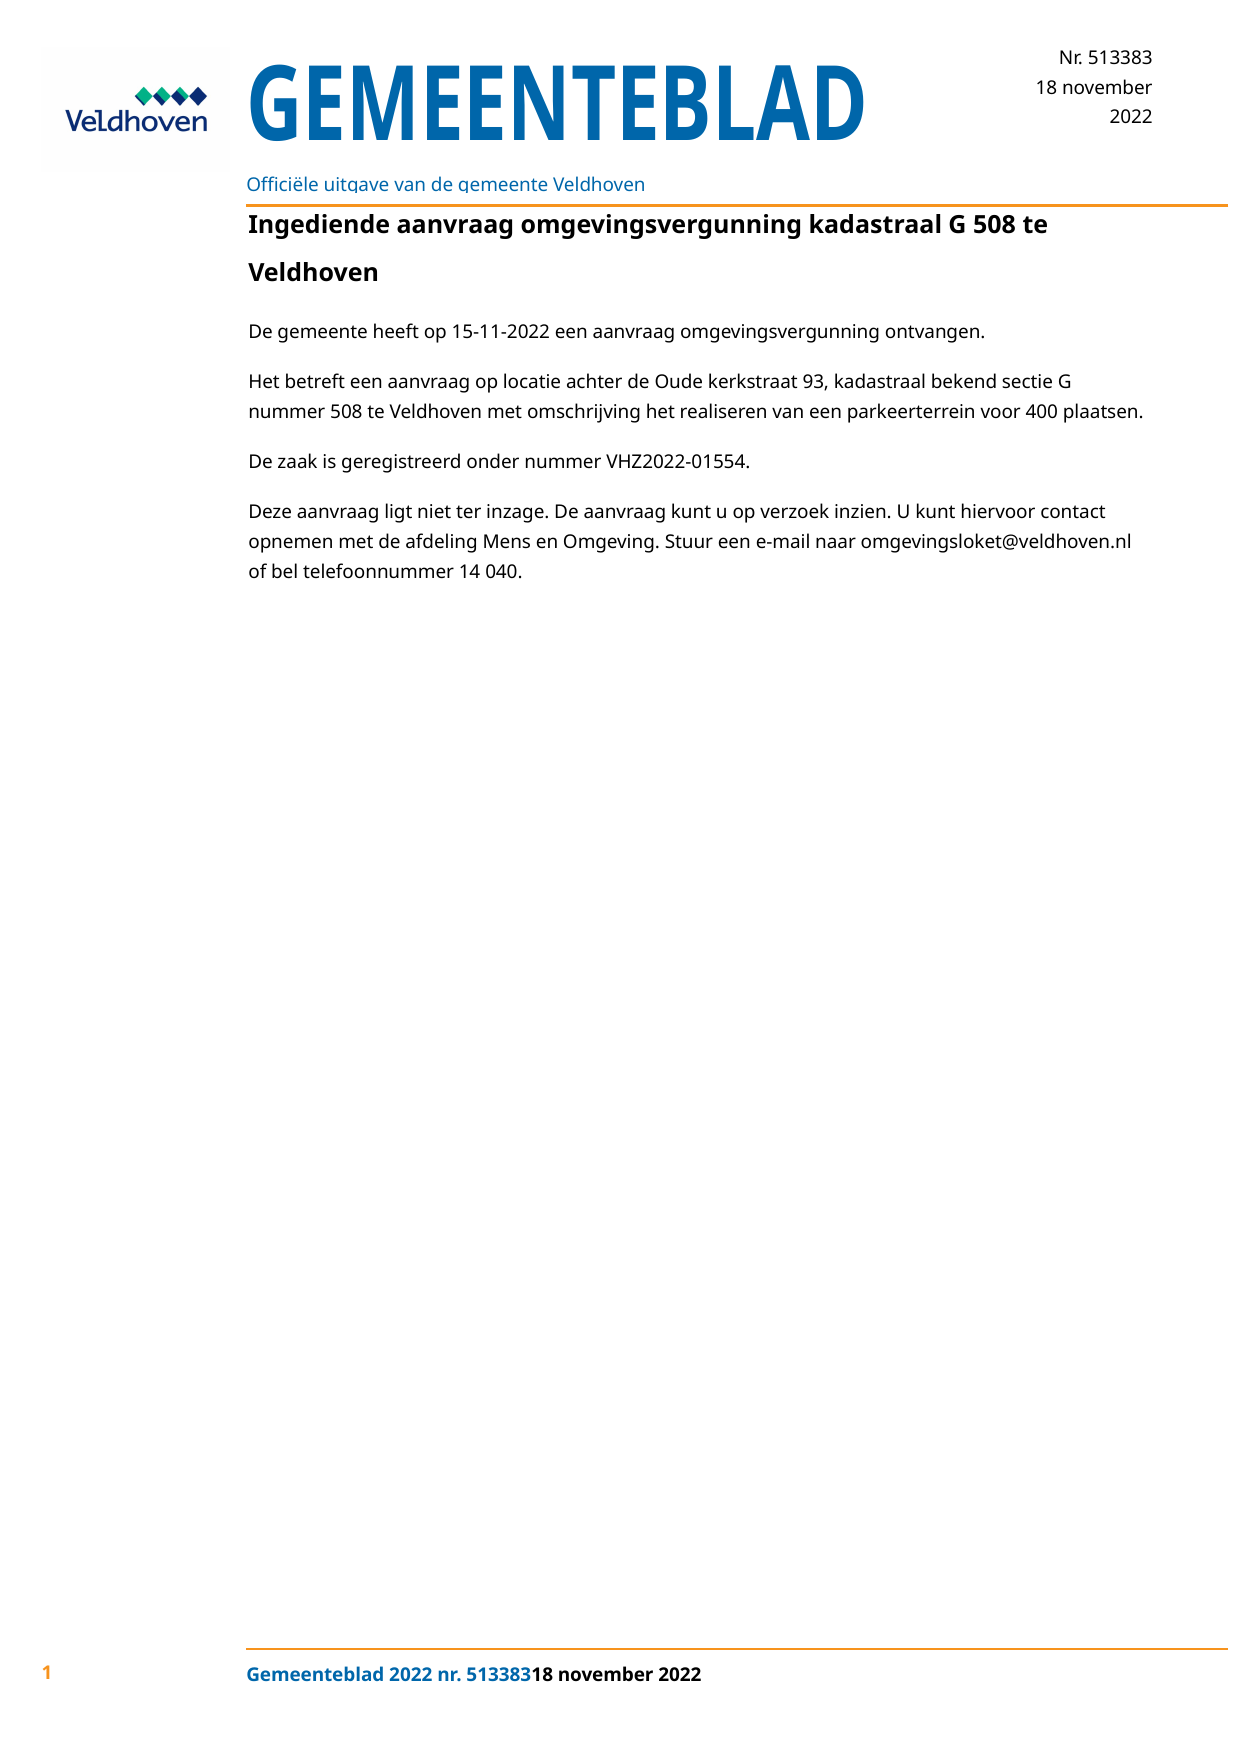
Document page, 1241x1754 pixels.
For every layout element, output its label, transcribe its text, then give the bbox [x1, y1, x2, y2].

text Ingediende aanvraag omgevingsvergunning kadastraal G 508 te Veldhoven [248, 207, 1152, 288]
text De gemeente heeft op 15-11-2022 een aanvraag omgevingsvergunning ontvangen. [248, 318, 1152, 344]
text De zaak is geregistreerd onder nummer VHZ2022-01554. [248, 448, 1152, 474]
text Deze aanvraag ligt niet ter inzage. De aanvraag kunt u op verzoek inzien. U kunt hiervoor contact opnemen met de afdeling Mens en Omgeving. Stuur een e-mail naar omgevingsloket@veldhoven.nl of bel telefoonnummer 14 040. [248, 499, 1152, 584]
text Het betreft een aanvraag op locatie achter de Oude kerkstraat 93, kadastraal bekend sectie G nummer 508 te Veldhoven met omschrijving het realiseren van een parkeerterrein voor 400 plaatsen. [248, 368, 1152, 424]
picture [41, 47, 231, 172]
